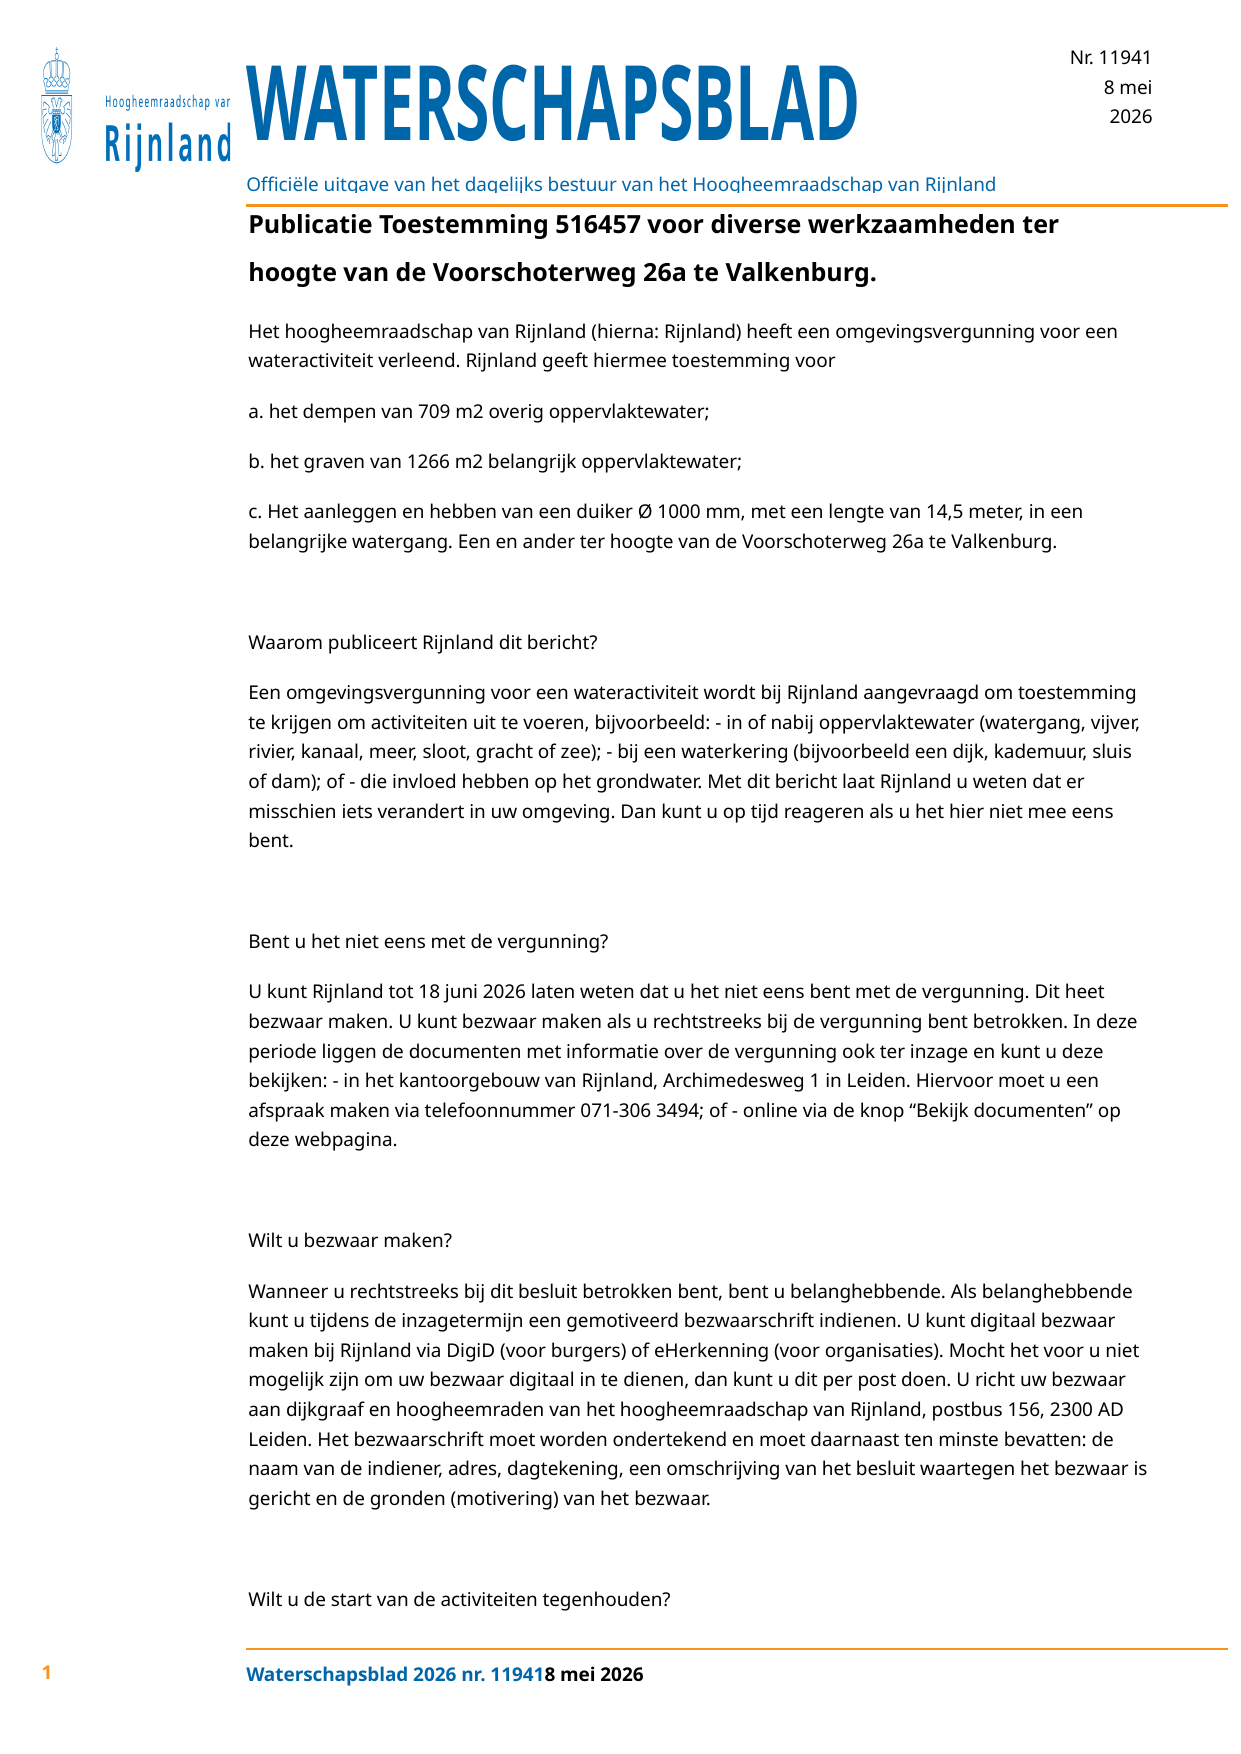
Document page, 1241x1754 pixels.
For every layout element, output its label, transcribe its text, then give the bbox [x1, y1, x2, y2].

text Wilt u de start van de activiteiten tegenhouden? [248, 1586, 1152, 1612]
picture [41, 47, 231, 172]
text Waarom publiceert Rijnland dit bericht? [248, 629, 1152, 655]
text b. het graven van 1266 m2 belangrijk oppervlaktewater; [248, 448, 1152, 474]
text Het hoogheemraadschap van Rijnland (hierna: Rijnland) heeft een omgevingsvergunning voor een wateractiviteit verleend. Rijnland geeft hiermee toestemming voor [248, 318, 1152, 373]
text a. het dempen van 709 m2 overig oppervlaktewater; [248, 398, 1152, 424]
text Publicatie Toestemming 516457 voor diverse werkzaamheden ter hoogte van de Voorschoterweg 26a te Valkenburg. [248, 207, 1152, 288]
text Bent u het niet eens met de vergunning? [248, 928, 1152, 954]
text Wilt u bezwaar maken? [248, 1227, 1152, 1253]
text Wanneer u rechtstreeks bij dit besluit betrokken bent, bent u belanghebbende. Als belanghebbende kunt u tijdens de inzagetermijn een gemotiveerd bezwaarschrift indienen. U kunt digitaal bezwaar maken bij Rijnland via DigiD (voor burgers) of eHerkenning (voor organisaties). Mocht het voor u niet mogelijk zijn om uw bezwaar digitaal in te dienen, dan kunt u dit per post doen. U richt uw bezwaar aan dijkgraaf en hoogheemraden van het hoogheemraadschap van Rijnland, postbus 156, 2300 AD Leiden. Het bezwaarschrift moet worden ondertekend en moet daarnaast ten minste bevatten: de naam van de indiener, adres, dagtekening, een omschrijving van het besluit waartegen het bezwaar is gericht en de gronden (motivering) van het bezwaar. [248, 1278, 1152, 1511]
text Een omgevingsvergunning voor een wateractiviteit wordt bij Rijnland aangevraagd om toestemming te krijgen om activiteiten uit te voeren, bijvoorbeeld: - in of nabij oppervlaktewater (watergang, vijver, rivier, kanaal, meer, sloot, gracht of zee); - bij een waterkering (bijvoorbeeld een dijk, kademuur, sluis of dam); of - die invloed hebben op het grondwater. Met dit bericht laat Rijnland u weten dat er misschien iets verandert in uw omgeving. Dan kunt u op tijd reageren als u het hier niet mee eens bent. [248, 679, 1152, 853]
text c. Het aanleggen en hebben van een duiker Ø 1000 mm, met een lengte van 14,5 meter, in een belangrijke watergang. Een en ander ter hoogte van de Voorschoterweg 26a te Valkenburg. [248, 499, 1152, 554]
text U kunt Rijnland tot 18 juni 2026 laten weten dat u het niet eens bent met de vergunning. Dit heet bezwaar maken. U kunt bezwaar maken als u rechtstreeks bij de vergunning bent betrokken. In deze periode liggen de documenten met informatie over de vergunning ook ter inzage en kunt u deze bekijken: - in het kantoorgebouw van Rijnland, Archimedesweg 1 in Leiden. Hiervoor moet u een afspraak maken via telefoonnummer 071-306 3494; of - online via de knop “Bekijk documenten” op deze webpagina. [248, 979, 1152, 1152]
